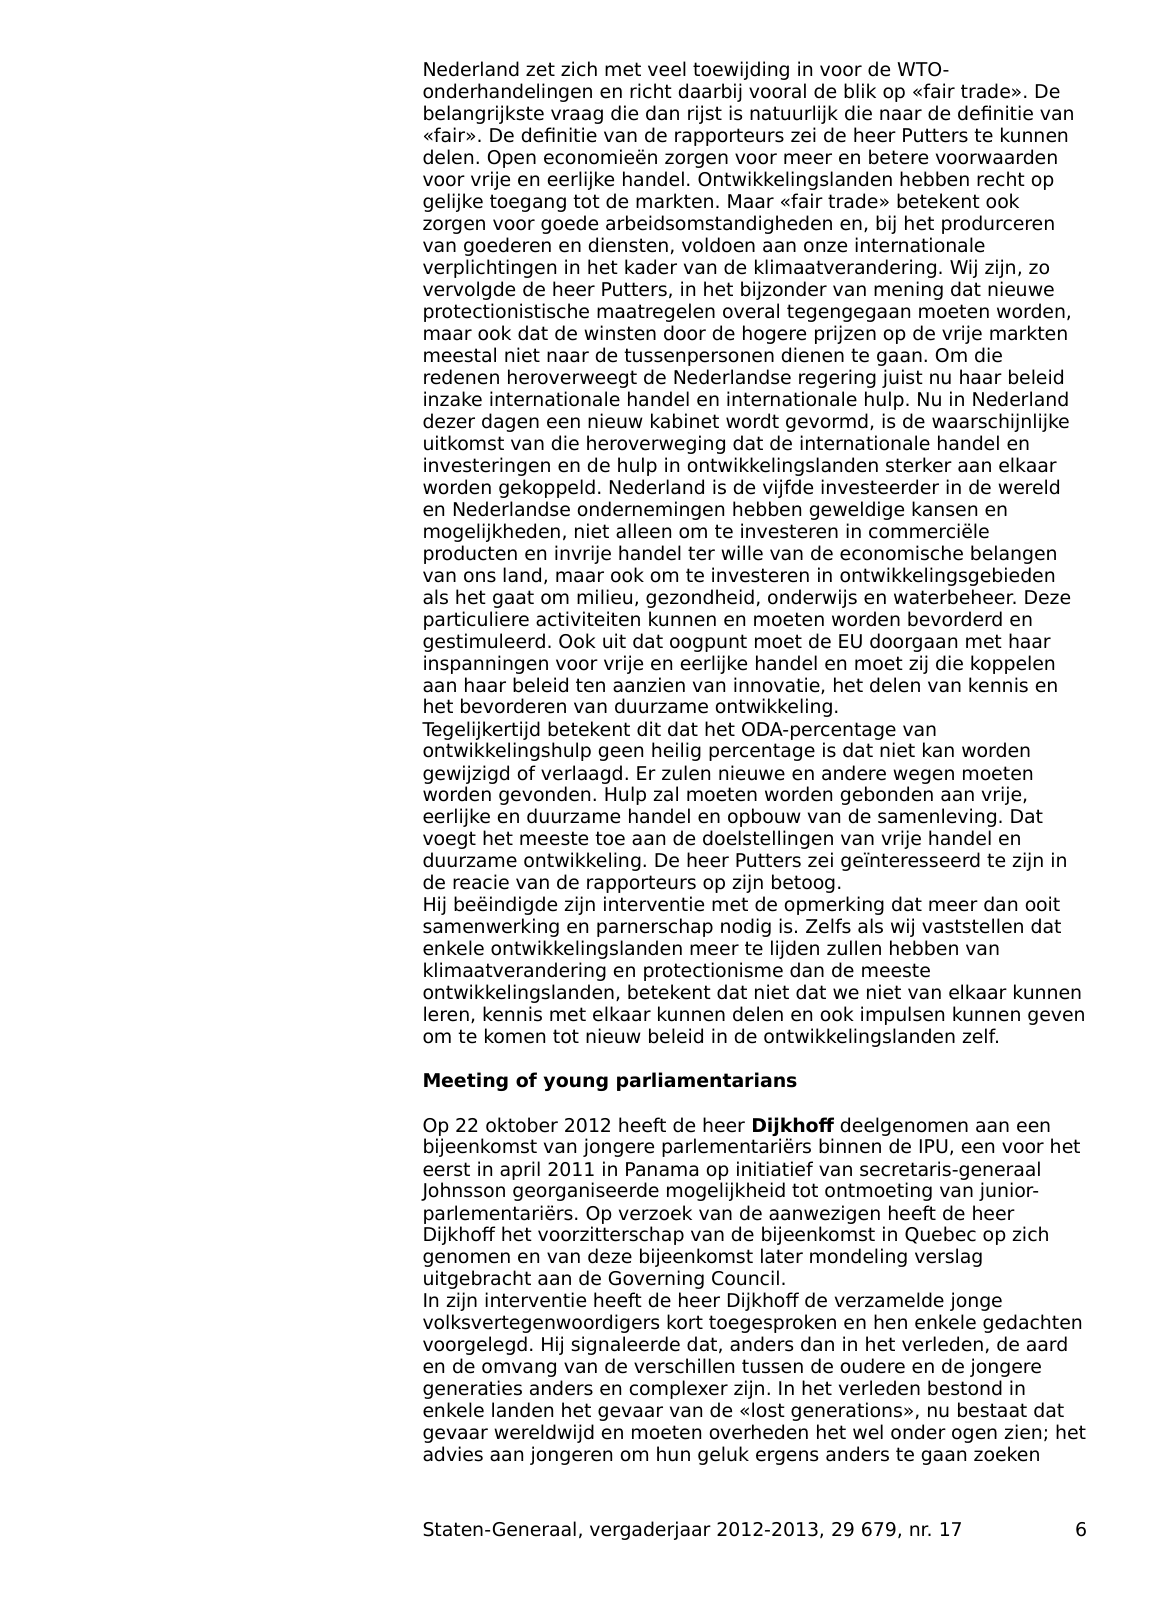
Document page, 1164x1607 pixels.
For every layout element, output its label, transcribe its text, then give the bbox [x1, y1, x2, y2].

text Hij beëindigde zijn interventie met de opmerking dat meer dan ooit samenwerking en parnerschap nodig is. Zelfs als wij vaststellen dat enkele ontwikkelingslanden meer te lijden zullen hebben van klimaatverandering en protectionisme dan de meeste ontwikkelingslanden, betekent dat niet dat we niet van elkaar kunnen leren, kennis met elkaar kunnen delen en ook impulsen kunnen geven om te komen tot nieuw beleid in de ontwikkelingslanden zelf. [422, 894, 1087, 1048]
text Op 22 oktober 2012 heeft de heer Dijkhoff deelgenomen aan een bijeenkomst van jongere parlementariërs binnen de IPU, een voor het eerst in april 2011 in Panama op initiatief van secretaris-generaal Johnsson georganiseerde mogelijkheid tot ontmoeting van junior-parlementariërs. Op verzoek van de aanwezigen heeft de heer Dijkhoff het voorzitterschap van de bijeenkomst in Quebec op zich genomen en van deze bijeenkomst later mondeling verslag uitgebracht aan de Governing Council. [422, 1114, 1087, 1290]
text Nederland zet zich met veel toewijding in voor de WTO-onderhandelingen en richt daarbij vooral de blik op «fair trade». De belangrijkste vraag die dan rijst is natuurlijk die naar de definitie van «fair». De definitie van de rapporteurs zei de heer Putters te kunnen delen. Open economieën zorgen voor meer en betere voorwaarden voor vrije en eerlijke handel. Ontwikkelingslanden hebben recht op gelijke toegang tot de markten. Maar «fair trade» betekent ook zorgen voor goede arbeidsomstandigheden en, bij het produrceren van goederen en diensten, voldoen aan onze internationale verplichtingen in het kader van de klimaatverandering. Wij zijn, zo vervolgde de heer Putters, in het bijzonder van mening dat nieuwe protectionistische maatregelen overal tegengegaan moeten worden, maar ook dat de winsten door de hogere prijzen op de vrije markten meestal niet naar de tussenpersonen dienen te gaan. Om die redenen heroverweegt de Nederlandse regering juist nu haar beleid inzake internationale handel en internationale hulp. Nu in Nederland dezer dagen een nieuw kabinet wordt gevormd, is de waarschijnlijke uitkomst van die heroverweging dat de internationale handel en investeringen en de hulp in ontwikkelingslanden sterker aan elkaar worden gekoppeld. Nederland is de vijfde investeerder in de wereld en Nederlandse ondernemingen hebben geweldige kansen en mogelijkheden, niet alleen om te investeren in commerciële producten en invrije handel ter wille van de economische belangen van ons land, maar ook om te investeren in ontwikkelingsgebieden als het gaat om milieu, gezondheid, onderwijs en waterbeheer. Deze particuliere activiteiten kunnen en moeten worden bevorderd en gestimuleerd. Ook uit dat oogpunt moet de EU doorgaan met haar inspanningen voor vrije en eerlijke handel en moet zij die koppelen aan haar beleid ten aanzien van innovatie, het delen van kennis en het bevorderen van duurzame ontwikkeling. [422, 59, 1087, 718]
subtitle Meeting of young parliamentarians [422, 1070, 1087, 1092]
text In zijn interventie heeft de heer Dijkhoff de verzamelde jonge volksvertegenwoordigers kort toegesproken en hen enkele gedachten voorgelegd. Hij signaleerde dat, anders dan in het verleden, de aard en de omvang van de verschillen tussen de oudere en de jongere generaties anders en complexer zijn. In het verleden bestond in enkele landen het gevaar van de «lost generations», nu bestaat dat gevaar wereldwijd en moeten overheden het wel onder ogen zien; het advies aan jongeren om hun geluk ergens anders te gaan zoeken [422, 1290, 1087, 1466]
text Tegelijkertijd betekent dit dat het ODA-percentage van ontwikkelingshulp geen heilig percentage is dat niet kan worden gewijzigd of verlaagd. Er zulen nieuwe en andere wegen moeten worden gevonden. Hulp zal moeten worden gebonden aan vrije, eerlijke en duurzame handel en opbouw van de samenleving. Dat voegt het meeste toe aan de doelstellingen van vrije handel en duurzame ontwikkeling. De heer Putters zei geïnteresseerd te zijn in de reacie van de rapporteurs op zijn betoog. [422, 718, 1087, 894]
